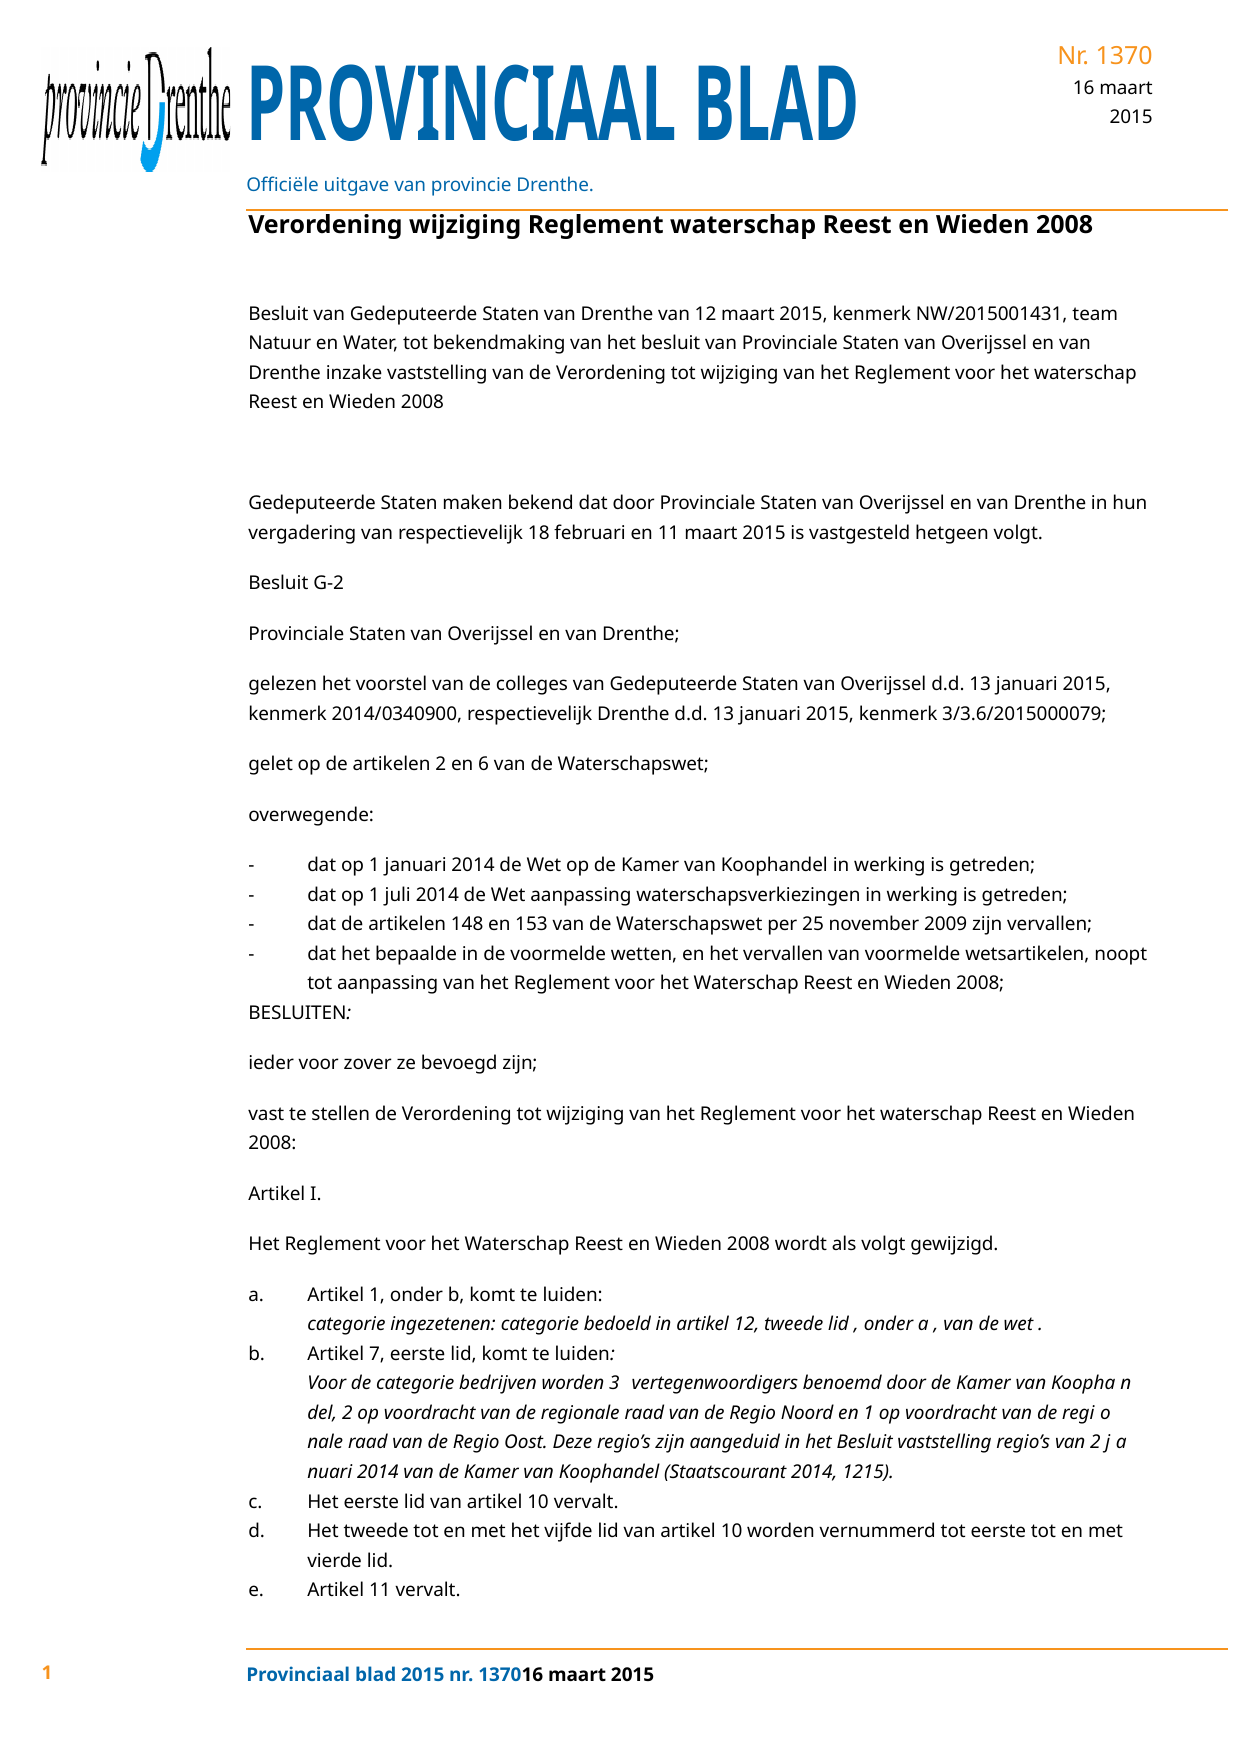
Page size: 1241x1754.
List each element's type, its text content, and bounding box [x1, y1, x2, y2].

list dat de artikelen 148 en 153 van de Waterschapswet per 25 november 2009 zijn vervallen; [248, 910, 1152, 936]
text Gedeputeerde Staten maken bekend dat door Provinciale Staten van Overijssel en van Drenthe in hun vergadering van respectievelijk 18 februari en 11 maart 2015 is vastgesteld hetgeen volgt. [248, 489, 1152, 545]
text gelet op de artikelen 2 en 6 van de Waterschapswet; [248, 750, 1152, 776]
text ieder voor zover ze bevoegd zijn; [248, 1049, 1152, 1075]
list Het tweede tot en met het vijfde lid van artikel 10 worden vernummerd tot eerste tot en met vierde lid. [248, 1517, 1152, 1573]
text Verordening wijziging Reglement waterschap Reest en Wieden 2008 [248, 211, 1152, 241]
text Provinciale Staten van Overijssel en van Drenthe; [248, 620, 1152, 646]
text BESLUITEN: [248, 999, 1152, 1025]
list Artikel 11 vervalt. [248, 1577, 1152, 1602]
list Artikel 7, eerste lid, komt te luiden: [248, 1340, 1152, 1366]
list dat op 1 juli 2014 de Wet aanpassing waterschapsverkiezingen in werking is getreden; [248, 881, 1152, 906]
text overwegende: [248, 801, 1152, 826]
list Het eerste lid van artikel 10 vervalt. [248, 1488, 1152, 1513]
list categorie ingezetenen: categorie bedoeld in artikel 12, tweede lid , onder a , van de wet . [248, 1310, 1152, 1336]
text Artikel I. [248, 1180, 1152, 1206]
list Voor de categorie bedrijven worden 3 vertegenwoordigers benoemd door de Kamer van Koopha n del, 2 op voordracht van de regionale raad van de Regio Noord en 1 op voordracht van de regi o nale raad van de Regio Oost. Deze regio’s zijn aangeduid in het Besluit vaststelling regio’s van 2 j a nuari 2014 van de Kamer van Koophandel (Staatscourant 2014, 1215). [248, 1369, 1152, 1484]
list Artikel 1, onder b, komt te luiden: [248, 1281, 1152, 1306]
text Besluit van Gedeputeerde Staten van Drenthe van 12 maart 2015, kenmerk NW/2015001431, team Natuur en Water, tot bekendmaking van het besluit van Provinciale Staten van Overijssel en van Drenthe inzake vaststelling van de Verordening tot wijziging van het Reglement voor het waterschap Reest en Wieden 2008 [248, 300, 1152, 414]
text gelezen het voorstel van de colleges van Gedeputeerde Staten van Overijssel d.d. 13 januari 2015, kenmerk 2014/0340900, respectievelijk Drenthe d.d. 13 januari 2015, kenmerk 3/3.6/2015000079; [248, 670, 1152, 726]
text Besluit G-2 [248, 569, 1152, 595]
text vast te stellen de Verordening tot wijziging van het Reglement voor het waterschap Reest en Wieden 2008: [248, 1100, 1152, 1155]
picture [41, 47, 231, 172]
text Het Reglement voor het Waterschap Reest en Wieden 2008 wordt als volgt gewijzigd. [248, 1230, 1152, 1256]
list dat het bepaalde in de voormelde wetten, en het vervallen van voormelde wetsartikelen, noopt tot aanpassing van het Reglement voor het Waterschap Reest en Wieden 2008; [248, 940, 1152, 995]
list dat op 1 januari 2014 de Wet op de Kamer van Koophandel in werking is getreden; [248, 851, 1152, 877]
